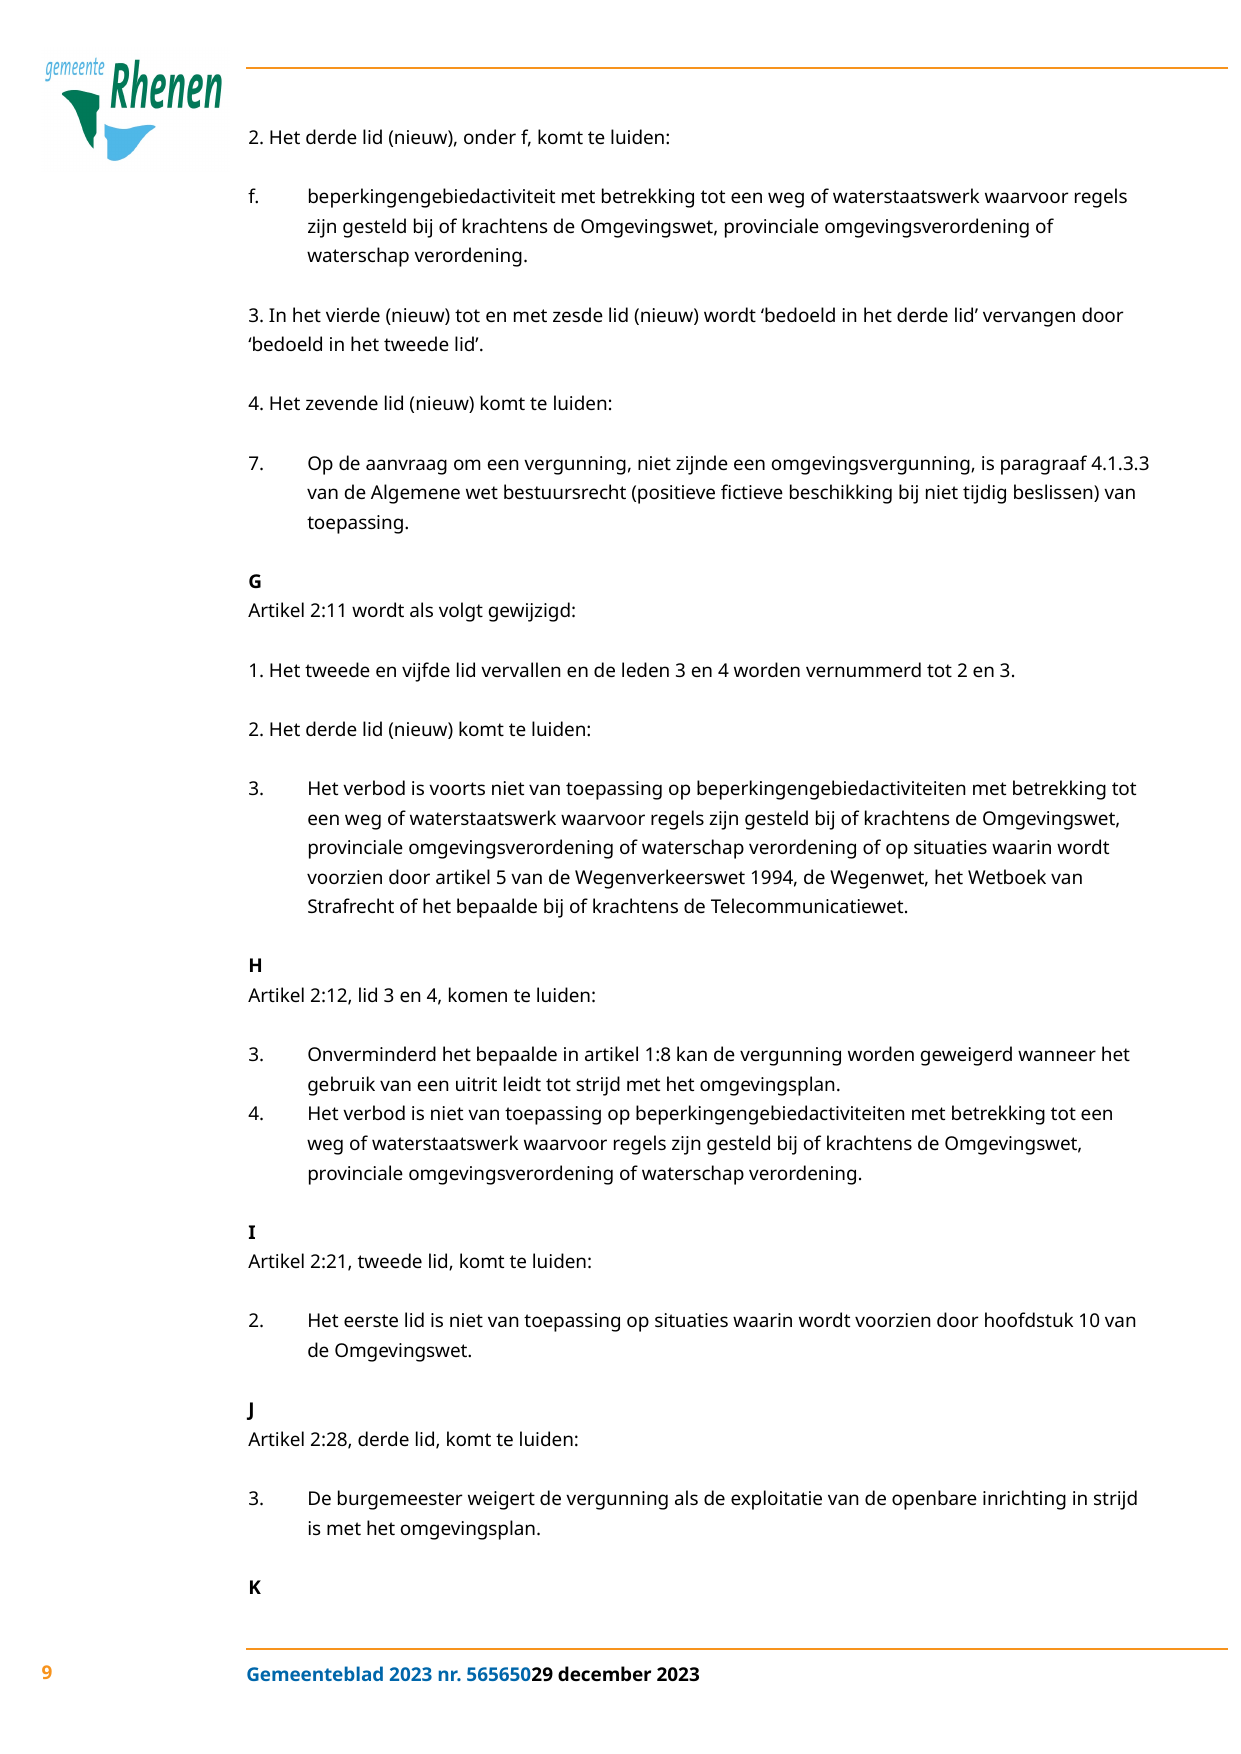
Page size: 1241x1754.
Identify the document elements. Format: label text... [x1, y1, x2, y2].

text Artikel 2:12, lid 3 en 4, komen te luiden: [248, 982, 1152, 1008]
text 4. Het zevende lid (nieuw) komt te luiden: [248, 391, 1152, 416]
list Het verbod is niet van toepassing op beperkingengebiedactiviteiten met betrekking tot een weg of waterstaatswerk waarvoor regels zijn gesteld bij of krachtens de Omgevingswet, provinciale omgevingsverordening of waterschap verordening. [248, 1101, 1152, 1186]
text J [248, 1396, 1152, 1422]
picture [41, 47, 231, 172]
text G [248, 568, 1152, 594]
list Op de aanvraag om een vergunning, niet zijnde een omgevingsvergunning, is paragraaf 4.1.3.3 van de Algemene wet bestuursrecht (positieve fictieve beschikking bij niet tijdig beslissen) van toepassing. [248, 450, 1152, 535]
text Artikel 2:21, tweede lid, komt te luiden: [248, 1248, 1152, 1274]
list Onverminderd het bepaalde in artikel 1:8 kan de vergunning worden geweigerd wanneer het gebruik van een uitrit leidt tot strijd met het omgevingsplan. [248, 1041, 1152, 1097]
text 2. Het derde lid (nieuw), onder f, komt te luiden: [248, 124, 1152, 150]
list Het verbod is voorts niet van toepassing op beperkingengebiedactiviteiten met betrekking tot een weg of waterstaatswerk waarvoor regels zijn gesteld bij of krachtens de Omgevingswet, provinciale omgevingsverordening of waterschap verordening of op situaties waarin wordt voorzien door artikel 5 van de Wegenverkeerswet 1994, de Wegenwet, het Wetboek van Strafrecht of het bepaalde bij of krachtens de Telecommunicatiewet. [248, 775, 1152, 919]
text 1. Het tweede en vijfde lid vervallen en de leden 3 en 4 worden vernummerd tot 2 en 3. [248, 657, 1152, 683]
text 3. In het vierde (nieuw) tot en met zesde lid (nieuw) wordt ‘bedoeld in het derde lid’ vervangen door ‘bedoeld in het tweede lid’. [248, 302, 1152, 357]
text 2. Het derde lid (nieuw) komt te luiden: [248, 716, 1152, 742]
list beperkingengebiedactiviteit met betrekking tot een weg of waterstaatswerk waarvoor regels zijn gesteld bij of krachtens de Omgevingswet, provinciale omgevingsverordening of waterschap verordening. [248, 183, 1152, 268]
list De burgemeester weigert de vergunning als de exploitatie van de openbare inrichting in strijd is met het omgevingsplan. [248, 1485, 1152, 1541]
text I [248, 1219, 1152, 1245]
text Artikel 2:11 wordt als volgt gewijzigd: [248, 598, 1152, 623]
text Artikel 2:28, derde lid, komt te luiden: [248, 1426, 1152, 1452]
list Het eerste lid is niet van toepassing op situaties waarin wordt voorzien door hoofdstuk 10 van de Omgevingswet. [248, 1308, 1152, 1363]
text H [248, 953, 1152, 978]
text K [248, 1574, 1152, 1600]
